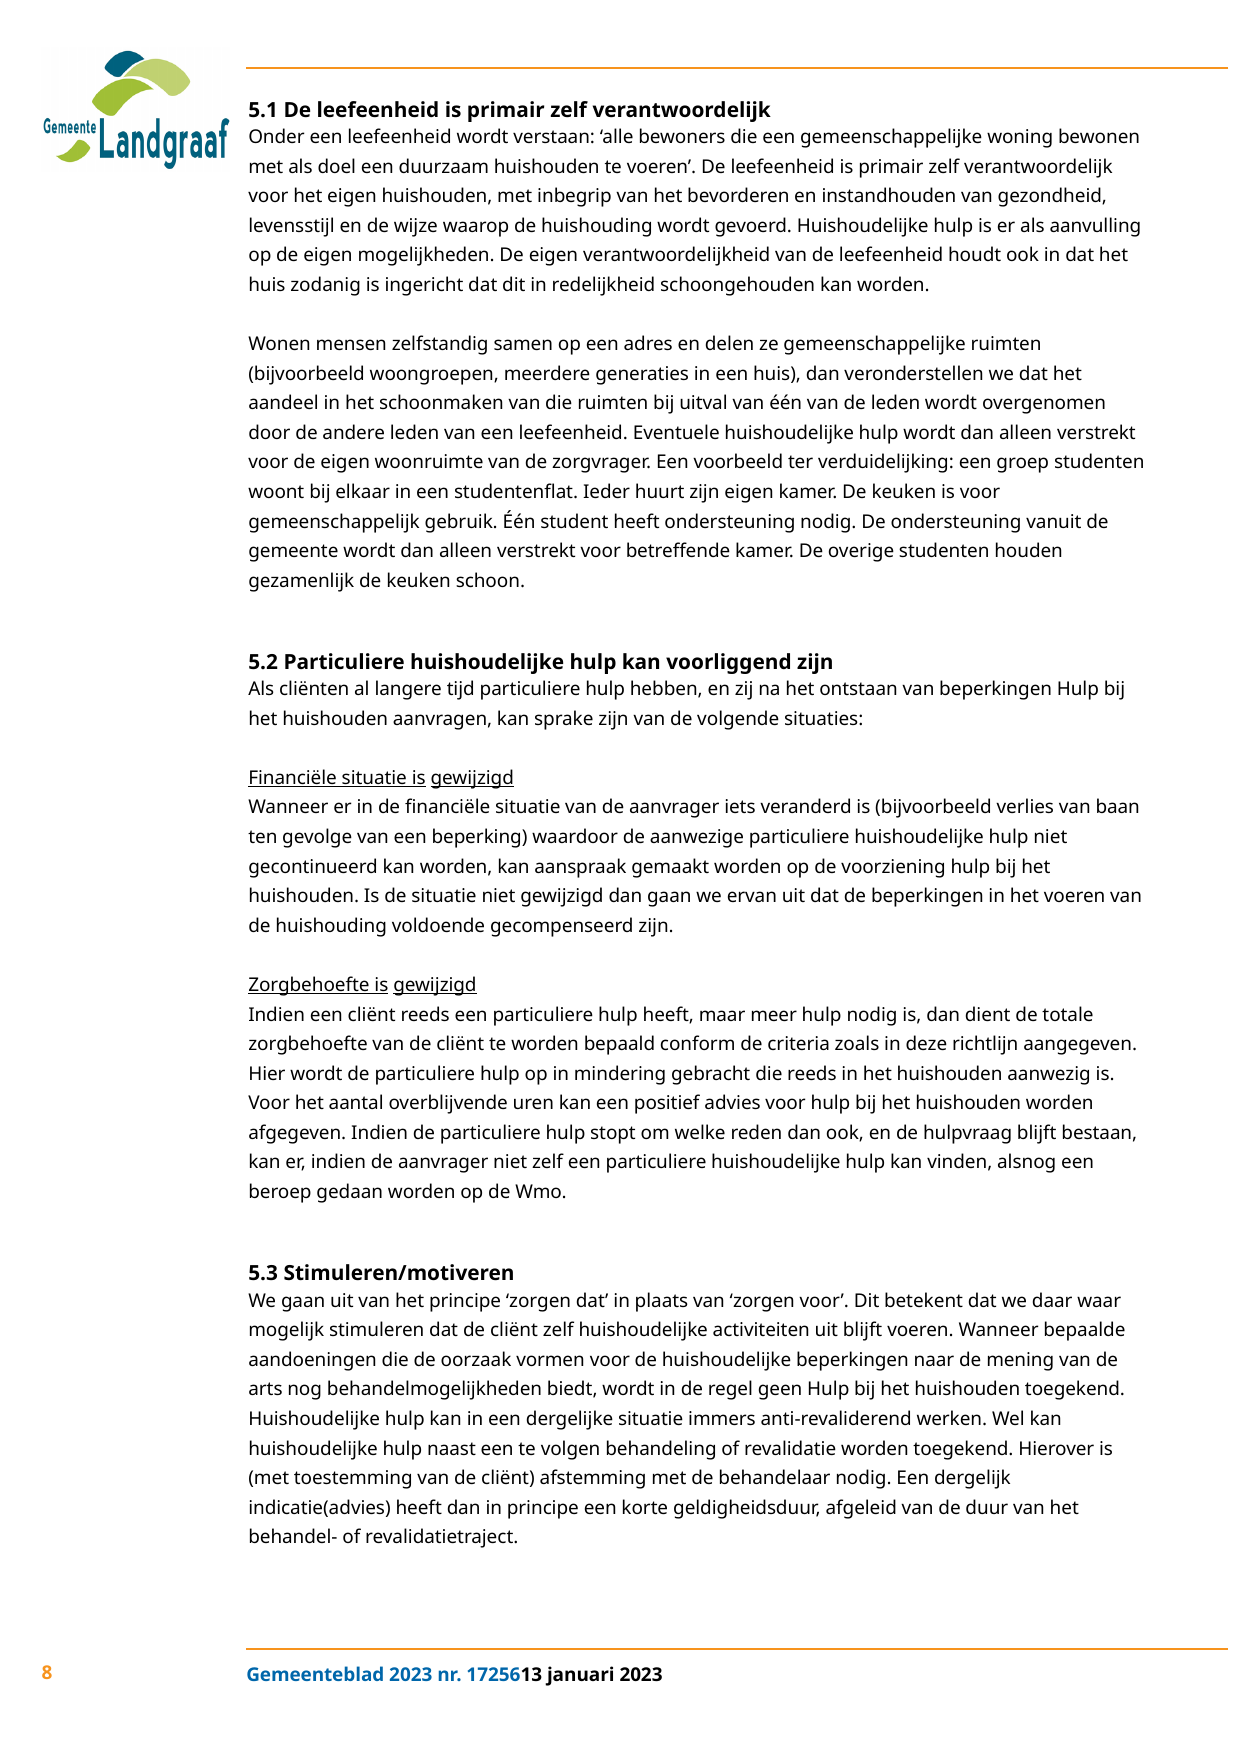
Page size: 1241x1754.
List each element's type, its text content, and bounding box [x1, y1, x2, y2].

text Wonen mensen zelfstandig samen op een adres en delen ze gemeenschappelijke ruimten (bijvoorbeeld woongroepen, meerdere generaties in een huis), dan veronderstellen we dat het aandeel in het schoonmaken van die ruimten bij uitval van één van de leden wordt overgenomen door de andere leden van een leefeenheid. Eventuele huishoudelijke hulp wordt dan alleen verstrekt voor de eigen woonruimte van de zorgvrager. Een voorbeeld ter verduidelijking: een groep studenten woont bij elkaar in een studentenflat. Ieder huurt zijn eigen kamer. De keuken is voor gemeenschappelijk gebruik. Één student heeft ondersteuning nodig. De ondersteuning vanuit de gemeente wordt dan alleen verstrekt voor betreffende kamer. De overige studenten houden gezamenlijk de keuken schoon. [248, 330, 1152, 593]
text 5.3 Stimuleren/motiveren [248, 1258, 1152, 1287]
text Indien een cliënt reeds een particuliere hulp heeft, maar meer hulp nodig is, dan dient de totale zorgbehoefte van de cliënt te worden bepaald conform de criteria zoals in deze richtlijn aangegeven. Hier wordt de particuliere hulp op in mindering gebracht die reeds in het huishouden aanwezig is. Voor het aantal overblijvende uren kan een positief advies voor hulp bij het huishouden worden afgegeven. Indien de particuliere hulp stopt om welke reden dan ook, en de hulpvraag blijft bestaan, kan er, indien de aanvrager niet zelf een particuliere huishoudelijke hulp kan vinden, alsnog een beroep gedaan worden op de Wmo. [248, 1001, 1152, 1204]
text Onder een leefeenheid wordt verstaan: ‘alle bewoners die een gemeenschappelijke woning bewonen met als doel een duurzaam huishouden te voeren’. De leefeenheid is primair zelf verantwoordelijk voor het eigen huishouden, met inbegrip van het bevorderen en instandhouden van gezondheid, levensstijl en de wijze waarop de huishouding wordt gevoerd. Huishoudelijke hulp is er als aanvulling op de eigen mogelijkheden. De eigen verantwoordelijkheid van de leefeenheid houdt ook in dat het huis zodanig is ingericht dat dit in redelijkheid schoongehouden kan worden. [248, 123, 1152, 297]
text Als cliënten al langere tijd particuliere hulp hebben, en zij na het ontstaan van beperkingen Hulp bij het huishouden aanvragen, kan sprake zijn van de volgende situaties: [248, 675, 1152, 731]
text 5.1 De leefeenheid is primair zelf verantwoordelijk [248, 95, 1152, 123]
picture [41, 47, 231, 172]
text We gaan uit van het principe ‘zorgen dat’ in plaats van ‘zorgen voor’. Dit betekent dat we daar waar mogelijk stimuleren dat de cliënt zelf huishoudelijke activiteiten uit blijft voeren. Wanneer bepaalde aandoeningen die de oorzaak vormen voor de huishoudelijke beperkingen naar de mening van de arts nog behandelmogelijkheden biedt, wordt in de regel geen Hulp bij het huishouden toegekend. Huishoudelijke hulp kan in een dergelijke situatie immers anti-revaliderend werken. Wel kan huishoudelijke hulp naast een te volgen behandeling of revalidatie worden toegekend. Hierover is (met toestemming van de cliënt) afstemming met de behandelaar nodig. Een dergelijk indicatie(advies) heeft dan in principe een korte geldigheidsduur, afgeleid van de duur van het behandel- of revalidatietraject. [248, 1287, 1152, 1549]
text 5.2 Particuliere huishoudelijke hulp kan voorliggend zijn [248, 647, 1152, 675]
text Zorgbehoefte is gewijzigd [248, 971, 1152, 997]
text Financiële situatie is gewijzigd [248, 764, 1152, 790]
text Wanneer er in de financiële situatie van de aanvrager iets veranderd is (bijvoorbeeld verlies van baan ten gevolge van een beperking) waardoor de aanwezige particuliere huishoudelijke hulp niet gecontinueerd kan worden, kan aanspraak gemaakt worden op de voorziening hulp bij het huishouden. Is de situatie niet gewijzigd dan gaan we ervan uit dat de beperkingen in het voeren van de huishouding voldoende gecompenseerd zijn. [248, 794, 1152, 938]
